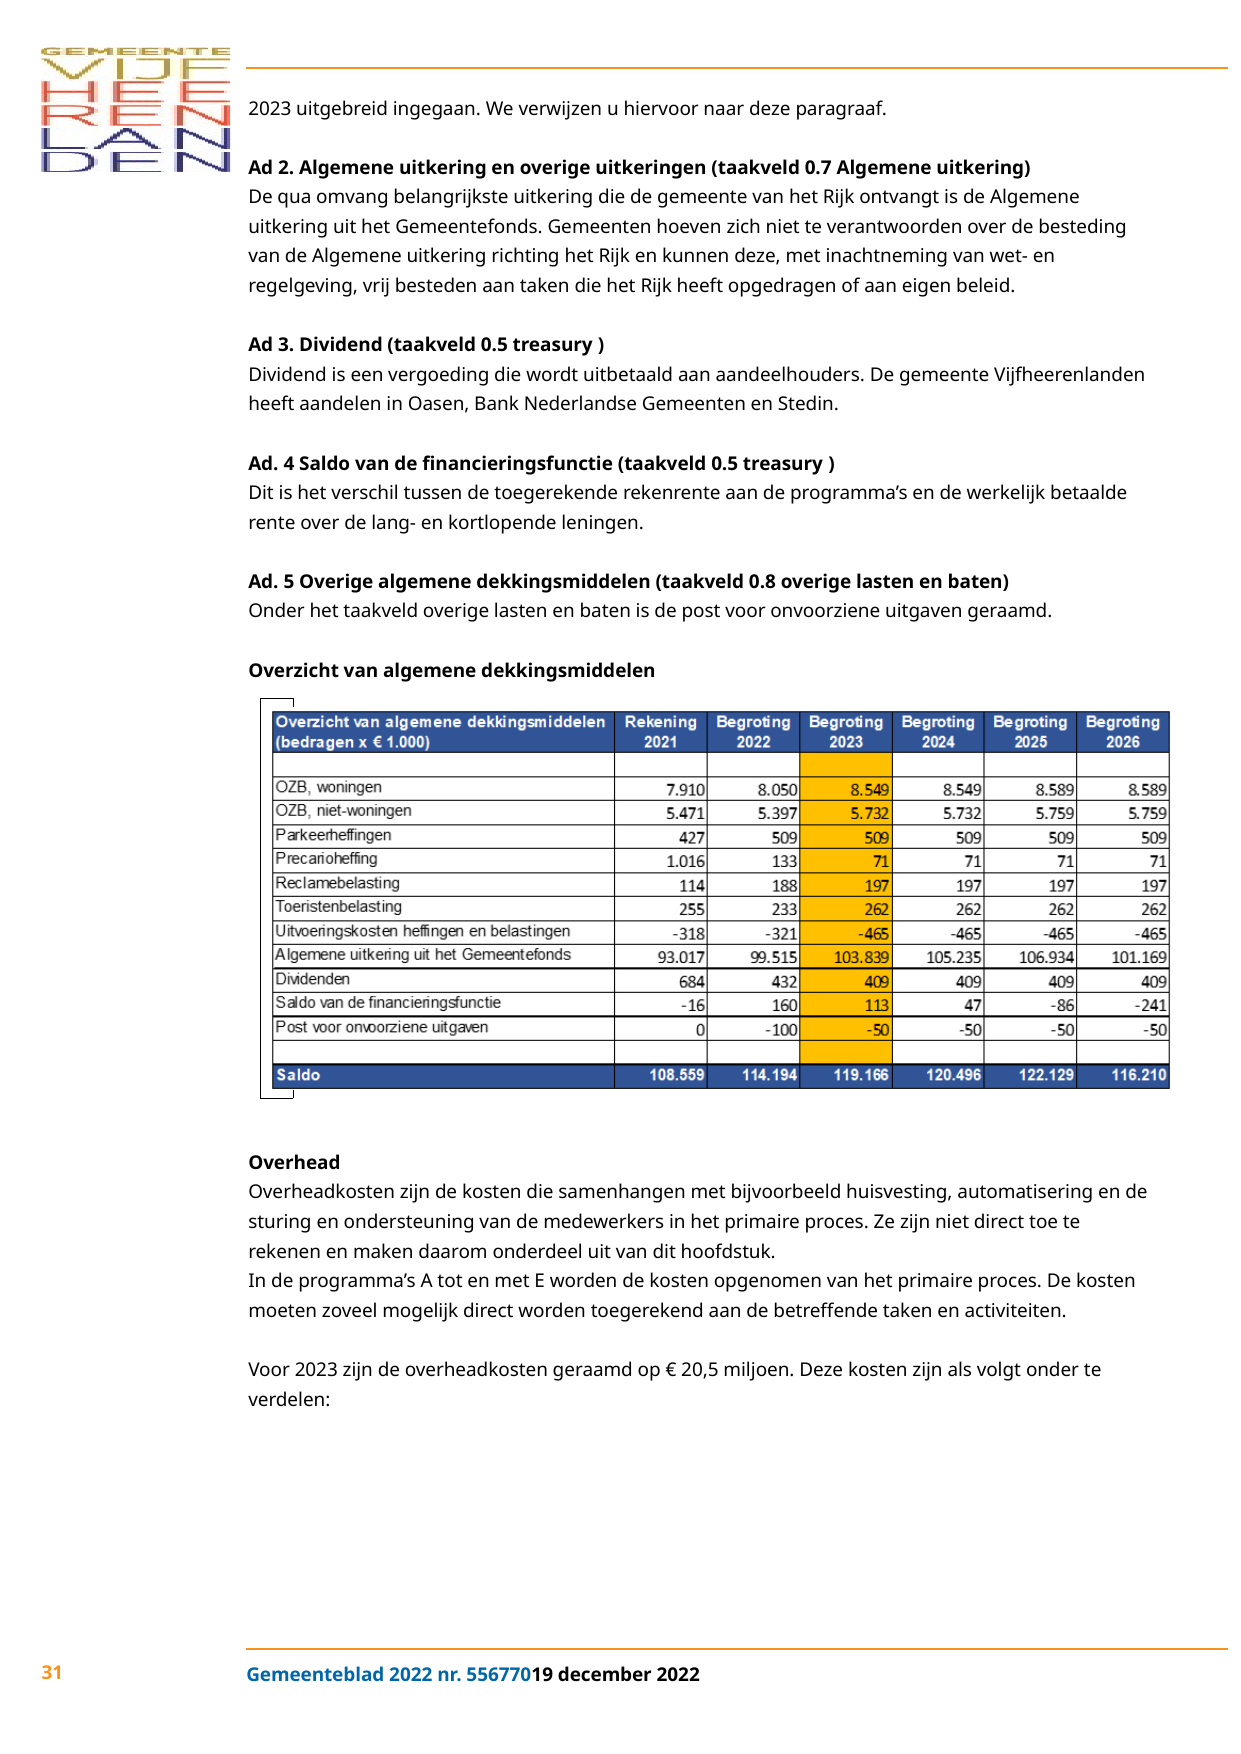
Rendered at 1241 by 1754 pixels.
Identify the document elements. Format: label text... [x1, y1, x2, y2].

text Dit is het verschil tussen de toegerekende rekenrente aan de programma’s en de werkelijk betaalde rente over de lang- en kortlopende leningen. [248, 479, 1152, 535]
text Onder het taakveld overige lasten en baten is de post voor onvoorziene uitgaven geraamd. [248, 598, 1152, 623]
text Ad. 5 Overige algemene dekkingsmiddelen (taakveld 0.8 overige lasten en baten) [248, 568, 1152, 594]
text Overheadkosten zijn de kosten die samenhangen met bijvoorbeeld huisvesting, automatisering en de sturing en ondersteuning van de medewerkers in het primaire proces. Ze zijn niet direct toe te rekenen en maken daarom onderdeel uit van dit hoofdstuk. [248, 1179, 1152, 1263]
picture [41, 47, 231, 172]
text Ad. 4 Saldo van de financieringsfunctie (taakveld 0.5 treasury ) [248, 450, 1152, 476]
text Voor 2023 zijn de overheadkosten geraamd op € 20,5 miljoen. Deze kosten zijn als volgt onder te verdelen: [248, 1356, 1152, 1411]
text Overzicht van algemene dekkingsmiddelen [248, 657, 1152, 683]
text Ad 3. Dividend (taakveld 0.5 treasury ) [248, 331, 1152, 357]
text 2023 uitgebreid ingegaan. We verwijzen u hiervoor naar deze paragraaf. [248, 95, 1152, 121]
text Dividend is een vergoeding die wordt uitbetaald aan aandeelhouders. De gemeente Vijfheerenlanden heeft aandelen in Oasen, Bank Nederlandse Gemeenten en Stedin. [248, 361, 1152, 416]
text De qua omvang belangrijkste uitkering die de gemeente van het Rijk ontvangt is de Algemene uitkering uit het Gemeentefonds. Gemeenten hoeven zich niet te verantwoorden over de besteding van de Algemene uitkering richting het Rijk en kunnen deze, met inachtneming van wet- en regelgeving, vrij besteden aan taken die het Rijk heeft opgedragen of aan eigen beleid. [248, 183, 1152, 298]
text Overhead [248, 1149, 1152, 1175]
picture [268, 707, 1173, 1090]
text In de programma’s A tot en met E worden de kosten opgenomen van het primaire proces. De kosten moeten zoveel mogelijk direct worden toegerekend aan de betreffende taken en activiteiten. [248, 1267, 1152, 1323]
text Ad 2. Algemene uitkering en overige uitkeringen (taakveld 0.7 Algemene uitkering) [248, 154, 1152, 180]
